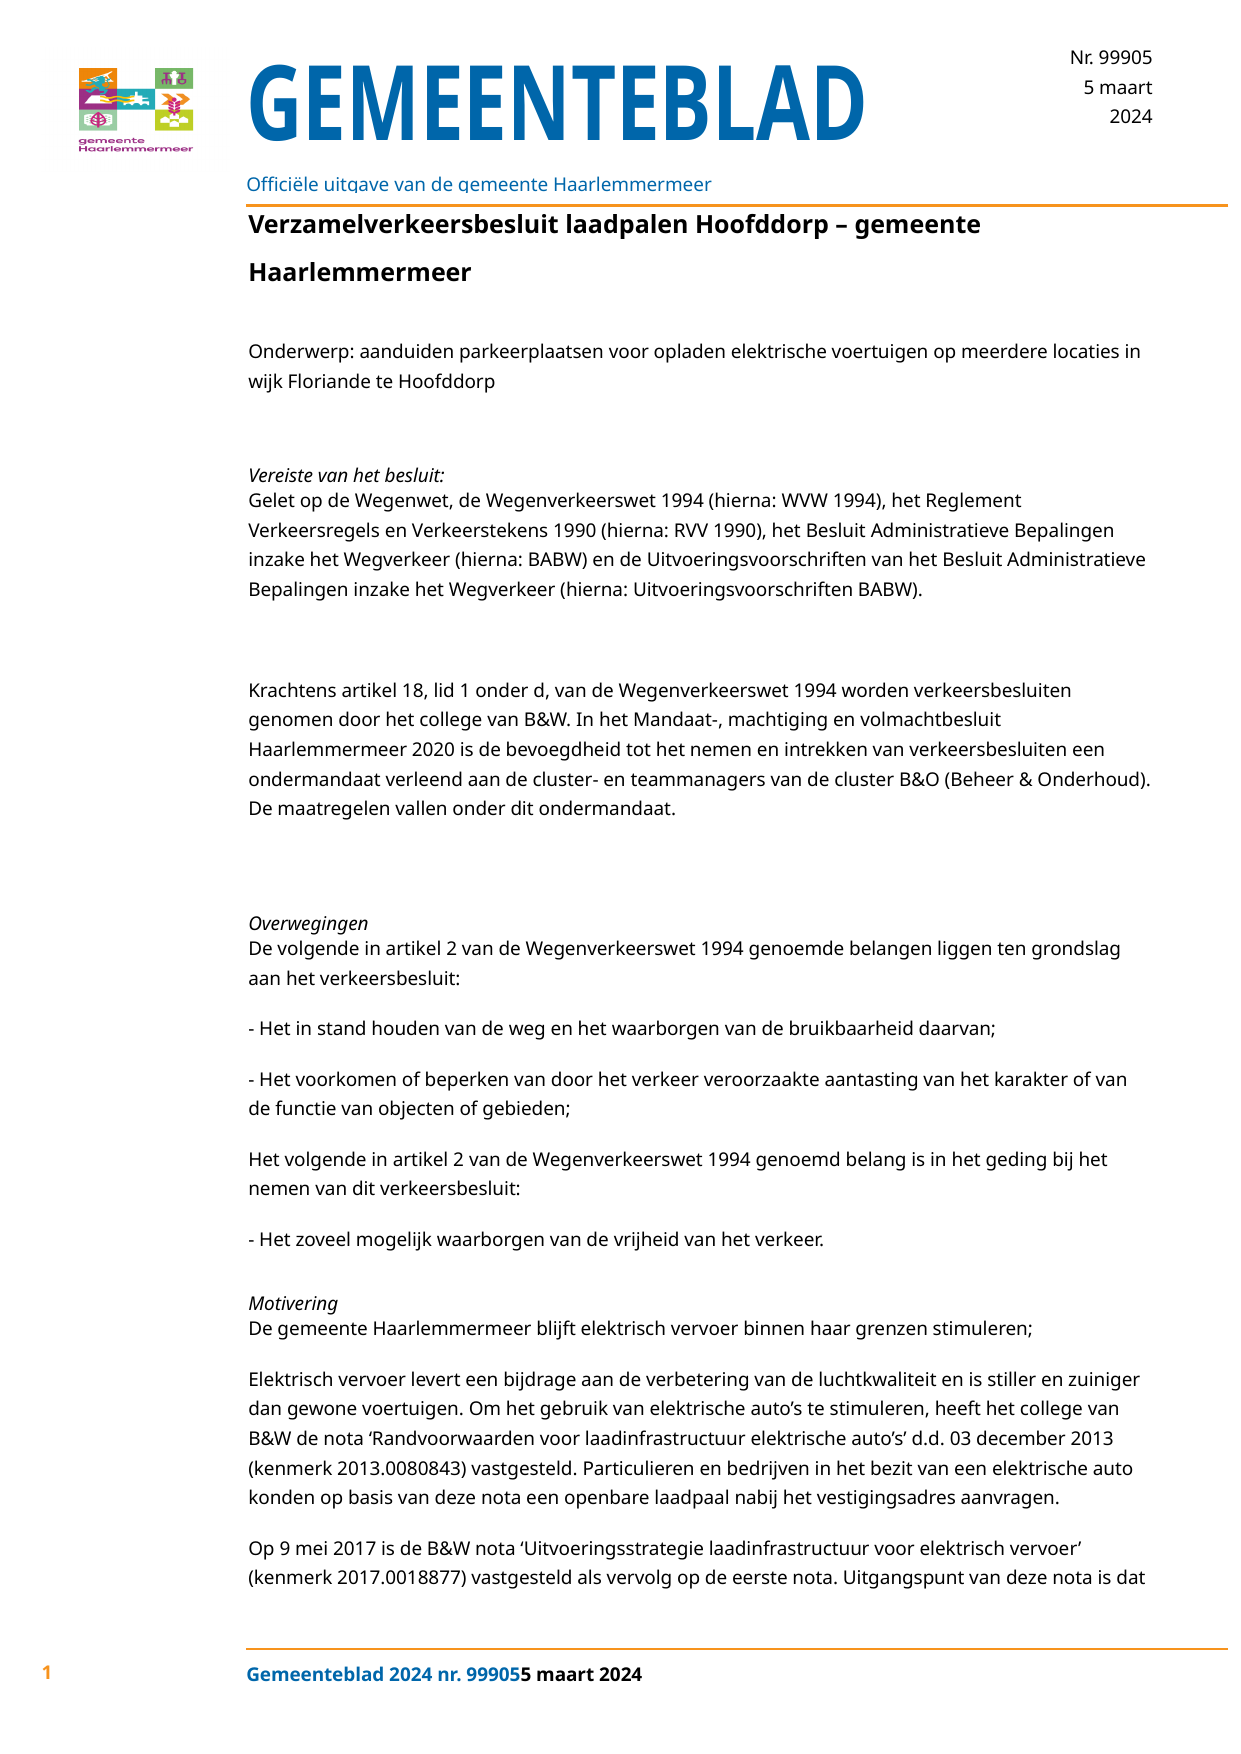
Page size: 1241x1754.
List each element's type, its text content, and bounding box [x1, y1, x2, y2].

text Het volgende in artikel 2 van de Wegenverkeerswet 1994 genoemd belang is in het geding bij het nemen van dit verkeersbesluit: [248, 1146, 1152, 1201]
text Op 9 mei 2017 is de B&W nota ‘Uitvoeringsstrategie laadinfrastructuur voor elektrisch vervoer’ (kenmerk 2017.0018877) vastgesteld als vervolg op de eerste nota. Uitgangspunt van deze nota is dat [248, 1535, 1152, 1590]
text De volgende in artikel 2 van de Wegenverkeerswet 1994 genoemde belangen liggen ten grondslag aan het verkeersbesluit: [248, 936, 1152, 991]
text Gelet op de Wegenwet, de Wegenverkeerswet 1994 (hierna: WVW 1994), het Reglement Verkeersregels en Verkeerstekens 1990 (hierna: RVV 1990), het Besluit Administratieve Bepalingen inzake het Wegverkeer (hierna: BABW) en de Uitvoeringsvoorschriften van het Besluit Administratieve Bepalingen inzake het Wegverkeer (hierna: Uitvoeringsvoorschriften BABW). [248, 487, 1152, 602]
text Onderwerp: aanduiden parkeerplaatsen voor opladen elektrische voertuigen op meerdere locaties in wijk Floriande te Hoofddorp [248, 339, 1152, 394]
picture [41, 47, 231, 172]
text Motivering [248, 1290, 1152, 1316]
text Overwegingen [248, 910, 1152, 936]
text Verzamelverkeersbesluit laadpalen Hoofddorp – gemeente Haarlemmermeer [248, 207, 1152, 288]
text Elektrisch vervoer levert een bijdrage aan de verbetering van de luchtkwaliteit en is stiller en zuiniger dan gewone voertuigen. Om het gebruik van elektrische auto’s te stimuleren, heeft het college van B&W de nota ‘Randvoorwaarden voor laadinfrastructuur elektrische auto’s’ d.d. 03 december 2013 (kenmerk 2013.0080843) vastgesteld. Particulieren en bedrijven in het bezit van een elektrische auto konden op basis van deze nota een openbare laadpaal nabij het vestigingsadres aanvragen. [248, 1366, 1152, 1510]
text - Het voorkomen of beperken van door het verkeer veroorzaakte aantasting van het karakter of van de functie van objecten of gebieden; [248, 1066, 1152, 1121]
text De gemeente Haarlemmermeer blijft elektrisch vervoer binnen haar grenzen stimuleren; [248, 1316, 1152, 1341]
text - Het in stand houden van de weg en het waarborgen van de bruikbaarheid daarvan; [248, 1016, 1152, 1041]
text - Het zoveel mogelijk waarborgen van de vrijheid van het verkeer. [248, 1226, 1152, 1252]
text Vereiste van het besluit: [248, 462, 1152, 487]
text Krachtens artikel 18, lid 1 onder d, van de Wegenverkeerswet 1994 worden verkeersbesluiten genomen door het college van B&W. In het Mandaat-, machtiging en volmachtbesluit Haarlemmermeer 2020 is de bevoegdheid tot het nemen en intrekken van verkeersbesluiten een ondermandaat verleend aan de cluster- en teammanagers van de cluster B&O (Beheer & Onderhoud). De maatregelen vallen onder dit ondermandaat. [248, 677, 1152, 821]
